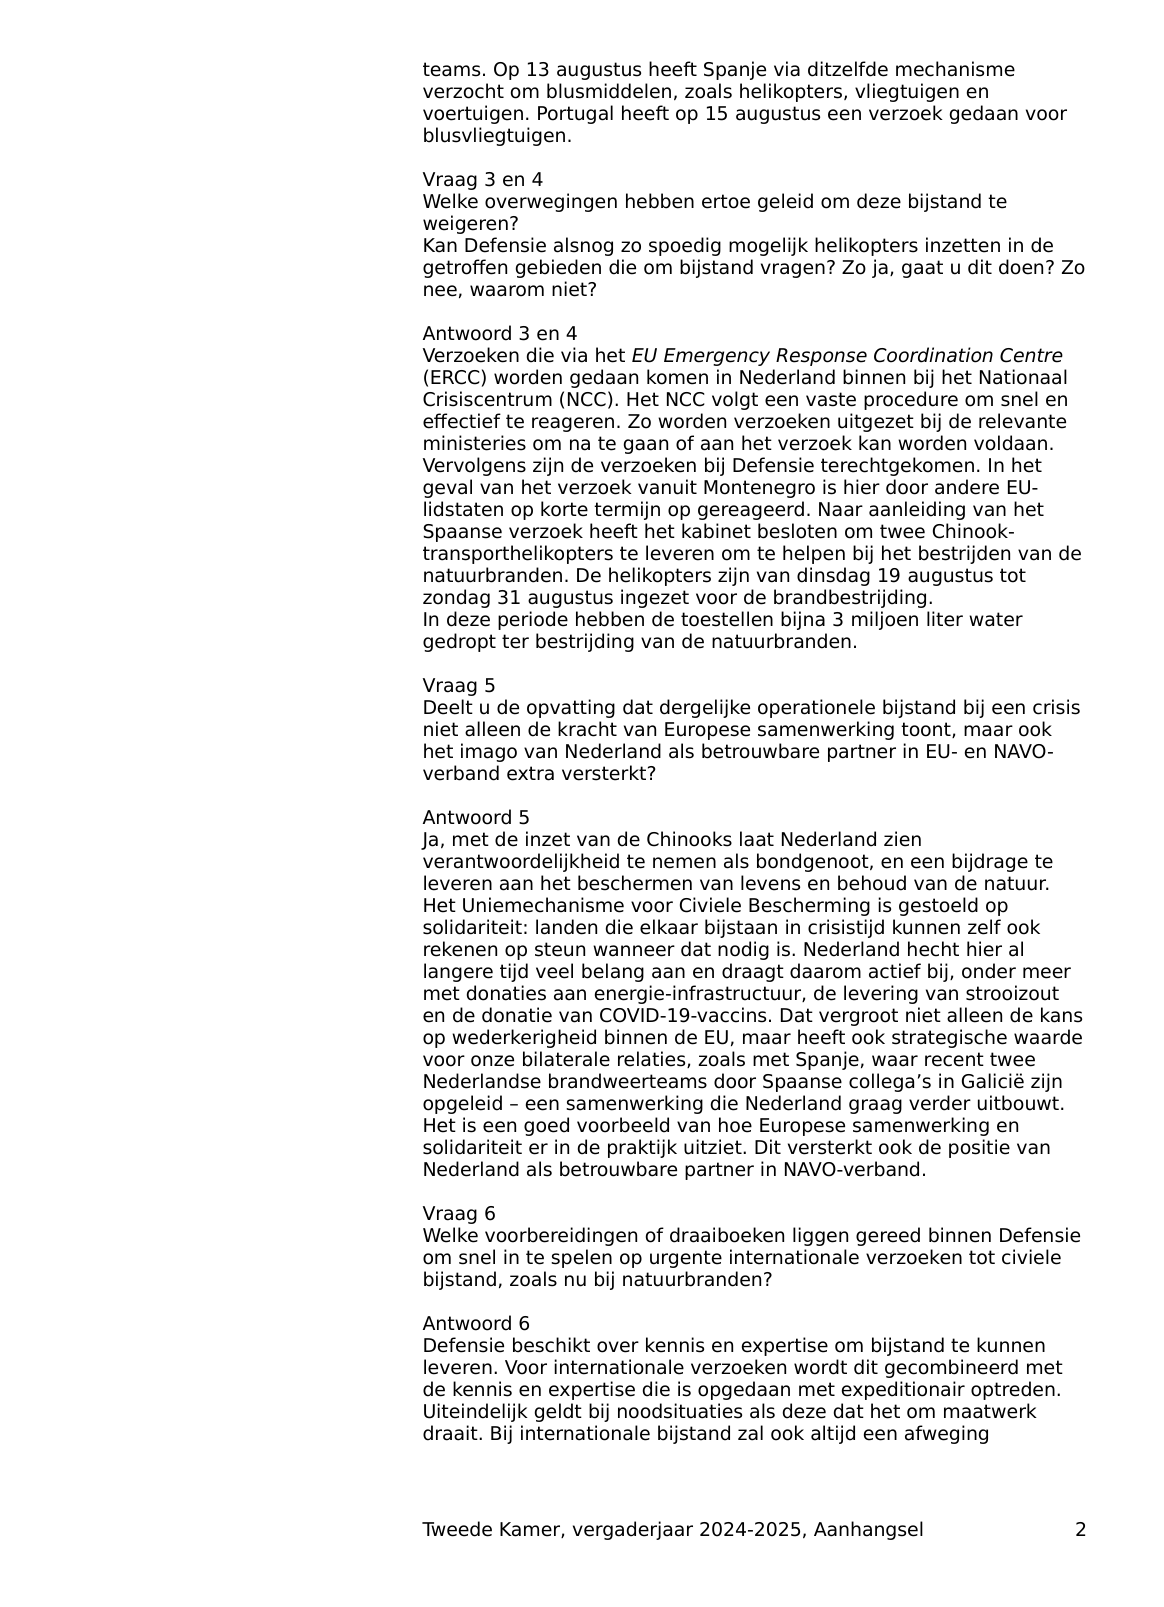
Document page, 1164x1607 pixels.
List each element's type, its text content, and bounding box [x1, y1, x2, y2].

text Verzoeken die via het EU Emergency Response Coordination Centre (ERCC) worden gedaan komen in Nederland binnen bij het Nationaal Crisiscentrum (NCC). Het NCC volgt een vaste procedure om snel en effectief te reageren. Zo worden verzoeken uitgezet bij de relevante ministeries om na te gaan of aan het verzoek kan worden voldaan. Vervolgens zijn de verzoeken bij Defensie terechtgekomen. In het geval van het verzoek vanuit Montenegro is hier door andere EU-lidstaten op korte termijn op gereageerd. Naar aanleiding van het Spaanse verzoek heeft het kabinet besloten om twee Chinook-transporthelikopters te leveren om te helpen bij het bestrijden van de natuurbranden. De helikopters zijn van dinsdag 19 augustus tot zondag 31 augustus ingezet voor de brandbestrijding. [422, 345, 1087, 609]
text Defensie beschikt over kennis en expertise om bijstand te kunnen leveren. Voor internationale verzoeken wordt dit gecombineerd met de kennis en expertise die is opgedaan met expeditionair optreden. Uiteindelijk geldt bij noodsituaties als deze dat het om maatwerk draait. Bij internationale bijstand zal ook altijd een afweging [422, 1335, 1087, 1445]
text Welke overwegingen hebben ertoe geleid om deze bijstand te weigeren? [422, 191, 1087, 235]
text teams. Op 13 augustus heeft Spanje via ditzelfde mechanisme verzocht om blusmiddelen, zoals helikopters, vliegtuigen en voertuigen. Portugal heeft op 15 augustus een verzoek gedaan voor blusvliegtuigen. [422, 59, 1087, 147]
text Antwoord 5 [422, 807, 1087, 829]
text In deze periode hebben de toestellen bijna 3 miljoen liter water gedropt ter bestrijding van de natuurbranden. [422, 609, 1087, 653]
text Vraag 6 [422, 1203, 1087, 1225]
text Kan Defensie alsnog zo spoedig mogelijk helikopters inzetten in de getroffen gebieden die om bijstand vragen? Zo ja, gaat u dit doen? Zo nee, waarom niet? [422, 235, 1087, 301]
text Antwoord 6 [422, 1313, 1087, 1335]
text Deelt u de opvatting dat dergelijke operationele bijstand bij een crisis niet alleen de kracht van Europese samenwerking toont, maar ook het imago van Nederland als betrouwbare partner in EU- en NAVO-verband extra versterkt? [422, 697, 1087, 785]
text Antwoord 3 en 4 [422, 323, 1087, 345]
text Vraag 5 [422, 675, 1087, 697]
text Vraag 3 en 4 [422, 169, 1087, 191]
text Het is een goed voorbeeld van hoe Europese samenwerking en solidariteit er in de praktijk uitziet. Dit versterkt ook de positie van Nederland als betrouwbare partner in NAVO-verband. [422, 1115, 1087, 1181]
text Welke voorbereidingen of draaiboeken liggen gereed binnen Defensie om snel in te spelen op urgente internationale verzoeken tot civiele bijstand, zoals nu bij natuurbranden? [422, 1225, 1087, 1291]
text Ja, met de inzet van de Chinooks laat Nederland zien verantwoordelijkheid te nemen als bondgenoot, en een bijdrage te leveren aan het beschermen van levens en behoud van de natuur. Het Uniemechanisme voor Civiele Bescherming is gestoeld op solidariteit: landen die elkaar bijstaan in crisistijd kunnen zelf ook rekenen op steun wanneer dat nodig is. Nederland hecht hier al langere tijd veel belang aan en draagt daarom actief bij, onder meer met donaties aan energie-infrastructuur, de levering van strooizout en de donatie van COVID-19-vaccins. Dat vergroot niet alleen de kans op wederkerigheid binnen de EU, maar heeft ook strategische waarde voor onze bilaterale relaties, zoals met Spanje, waar recent twee Nederlandse brandweerteams door Spaanse collega’s in Galicië zijn opgeleid – een samenwerking die Nederland graag verder uitbouwt. [422, 829, 1087, 1115]
